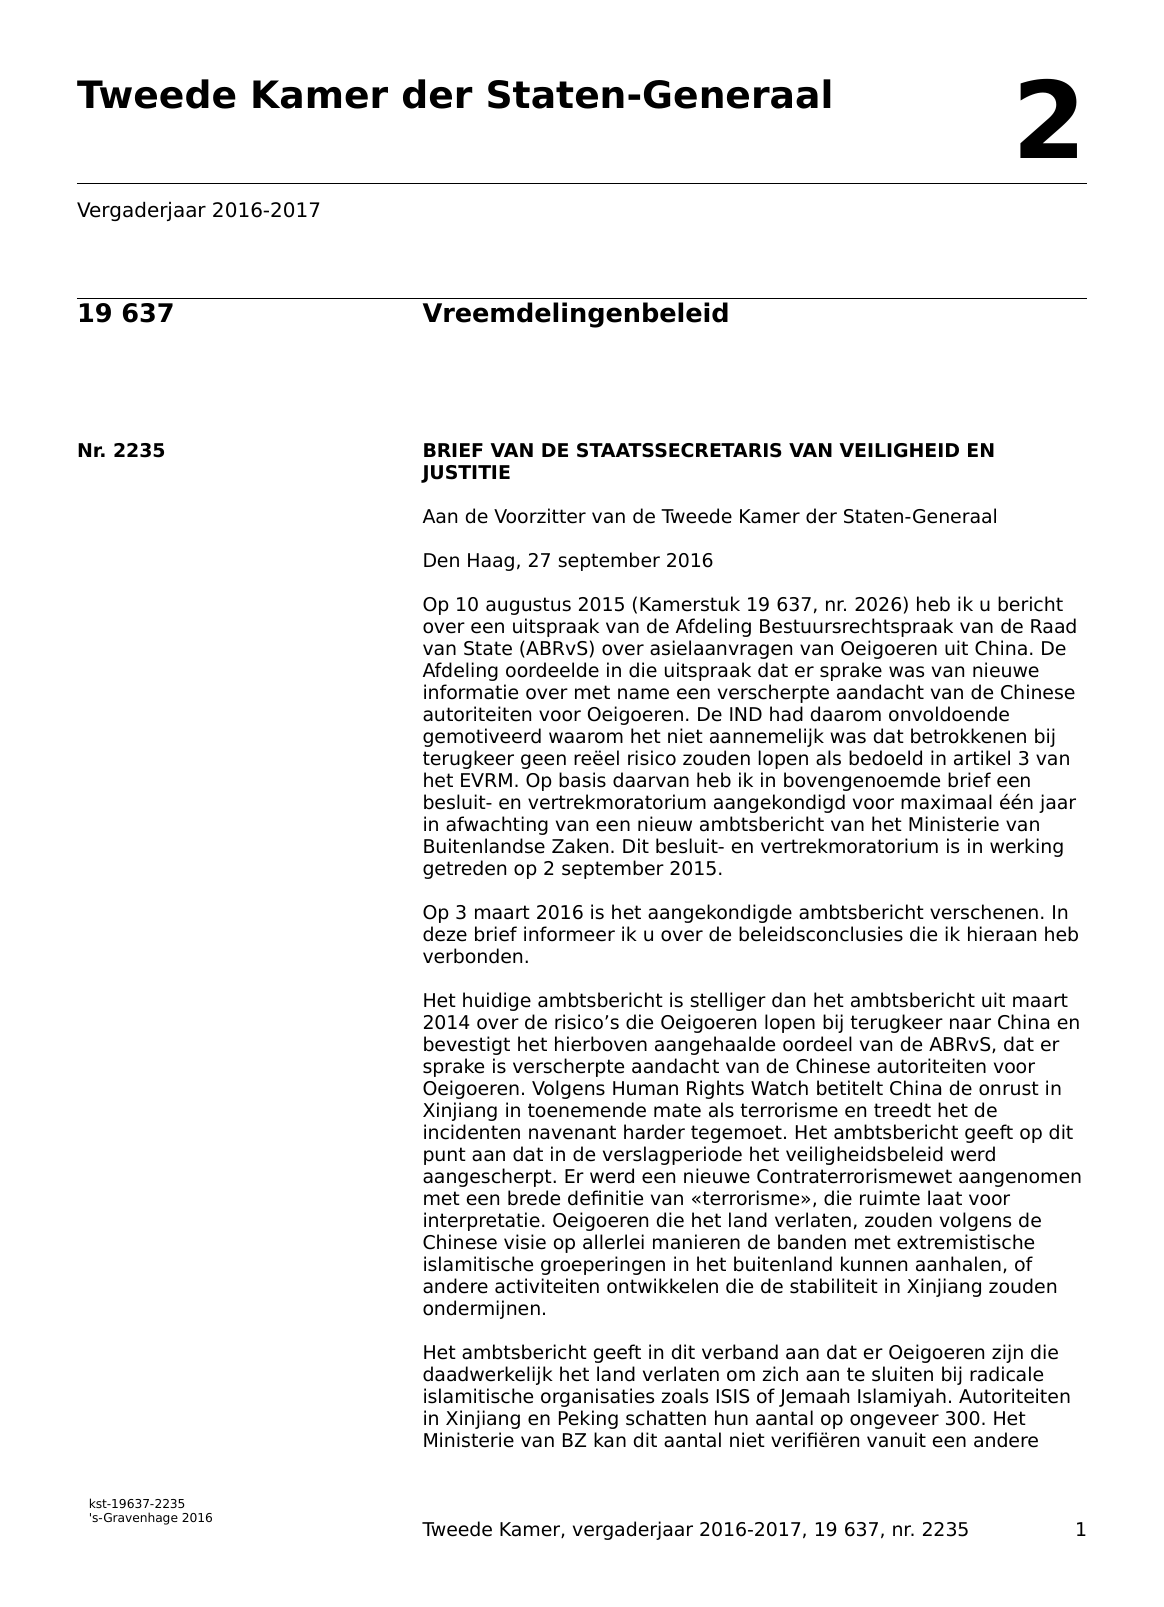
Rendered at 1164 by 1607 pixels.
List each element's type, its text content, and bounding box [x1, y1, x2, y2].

text Aan de Voorzitter van de Tweede Kamer der Staten-Generaal [422, 506, 1087, 528]
text Het ambtsbericht geeft in dit verband aan dat er Oeigoeren zijn die daadwerkelijk het land verlaten om zich aan te sluiten bij radicale islamitische organisaties zoals ISIS of Jemaah Islamiyah. Autoriteiten in Xinjiang en Peking schatten hun aantal op ongeveer 300. Het Ministerie van BZ kan dit aantal niet verifiëren vanuit een andere [422, 1342, 1087, 1452]
table_cell Vergaderjaar 2016-2017 [77, 184, 1087, 298]
text kst-19637-2235 [88, 1497, 323, 1511]
text Den Haag, 27 september 2016 [422, 550, 1087, 572]
table_header Tweede Kamer der Staten-Generaal [77, 59, 886, 183]
text 's-Gravenhage 2016 [88, 1511, 323, 1525]
text Op 10 augustus 2015 (Kamerstuk 19 637, nr. 2026) heb ik u bericht over een uitspraak van de Afdeling Bestuursrechtspraak van de Raad van State (ABRvS) over asielaanvragen van Oeigoeren uit China. De Afdeling oordeelde in die uitspraak dat er sprake was van nieuwe informatie over met name een verscherpte aandacht van de Chinese autoriteiten voor Oeigoeren. De IND had daarom onvoldoende gemotiveerd waarom het niet aannemelijk was dat betrokkenen bij terugkeer geen reëel risico zouden lopen als bedoeld in artikel 3 van het EVRM. Op basis daarvan heb ik in bovengenoemde brief een besluit- en vertrekmoratorium aangekondigd voor maximaal één jaar in afwachting van een nieuw ambtsbericht van het Ministerie van Buitenlandse Zaken. Dit besluit- en vertrekmoratorium is in werking getreden op 2 september 2015. [422, 594, 1087, 880]
text Het huidige ambtsbericht is stelliger dan het ambtsbericht uit maart 2014 over de risico’s die Oeigoeren lopen bij terugkeer naar China en bevestigt het hierboven aangehaalde oordeel van de ABRvS, dat er sprake is verscherpte aandacht van de Chinese autoriteiten voor Oeigoeren. Volgens Human Rights Watch betitelt China de onrust in Xinjiang in toenemende mate als terrorisme en treedt het de incidenten navenant harder tegemoet. Het ambtsbericht geeft op dit punt aan dat in de verslagperiode het veiligheidsbeleid werd aangescherpt. Er werd een nieuwe Contraterrorismewet aangenomen met een brede definitie van «terrorisme», die ruimte laat voor interpretatie. Oeigoeren die het land verlaten, zouden volgens de Chinese visie op allerlei manieren de banden met extremistische islamitische groeperingen in het buitenland kunnen aanhalen, of andere activiteiten ontwikkelen die de stabiliteit in Xinjiang zouden ondermijnen. [422, 990, 1087, 1320]
table_header 2 [886, 59, 1087, 183]
text Op 3 maart 2016 is het aangekondigde ambtsbericht verschenen. In deze brief informeer ik u over de beleidsconclusies die ik hieraan heb verbonden. [422, 902, 1087, 968]
subtitle Nr. 2235 BRIEF VAN DE STAATSSECRETARIS VAN VEILIGHEID EN JUSTITIE [77, 440, 1087, 484]
subtitle 19 637 Vreemdelingenbeleid [77, 299, 1087, 329]
